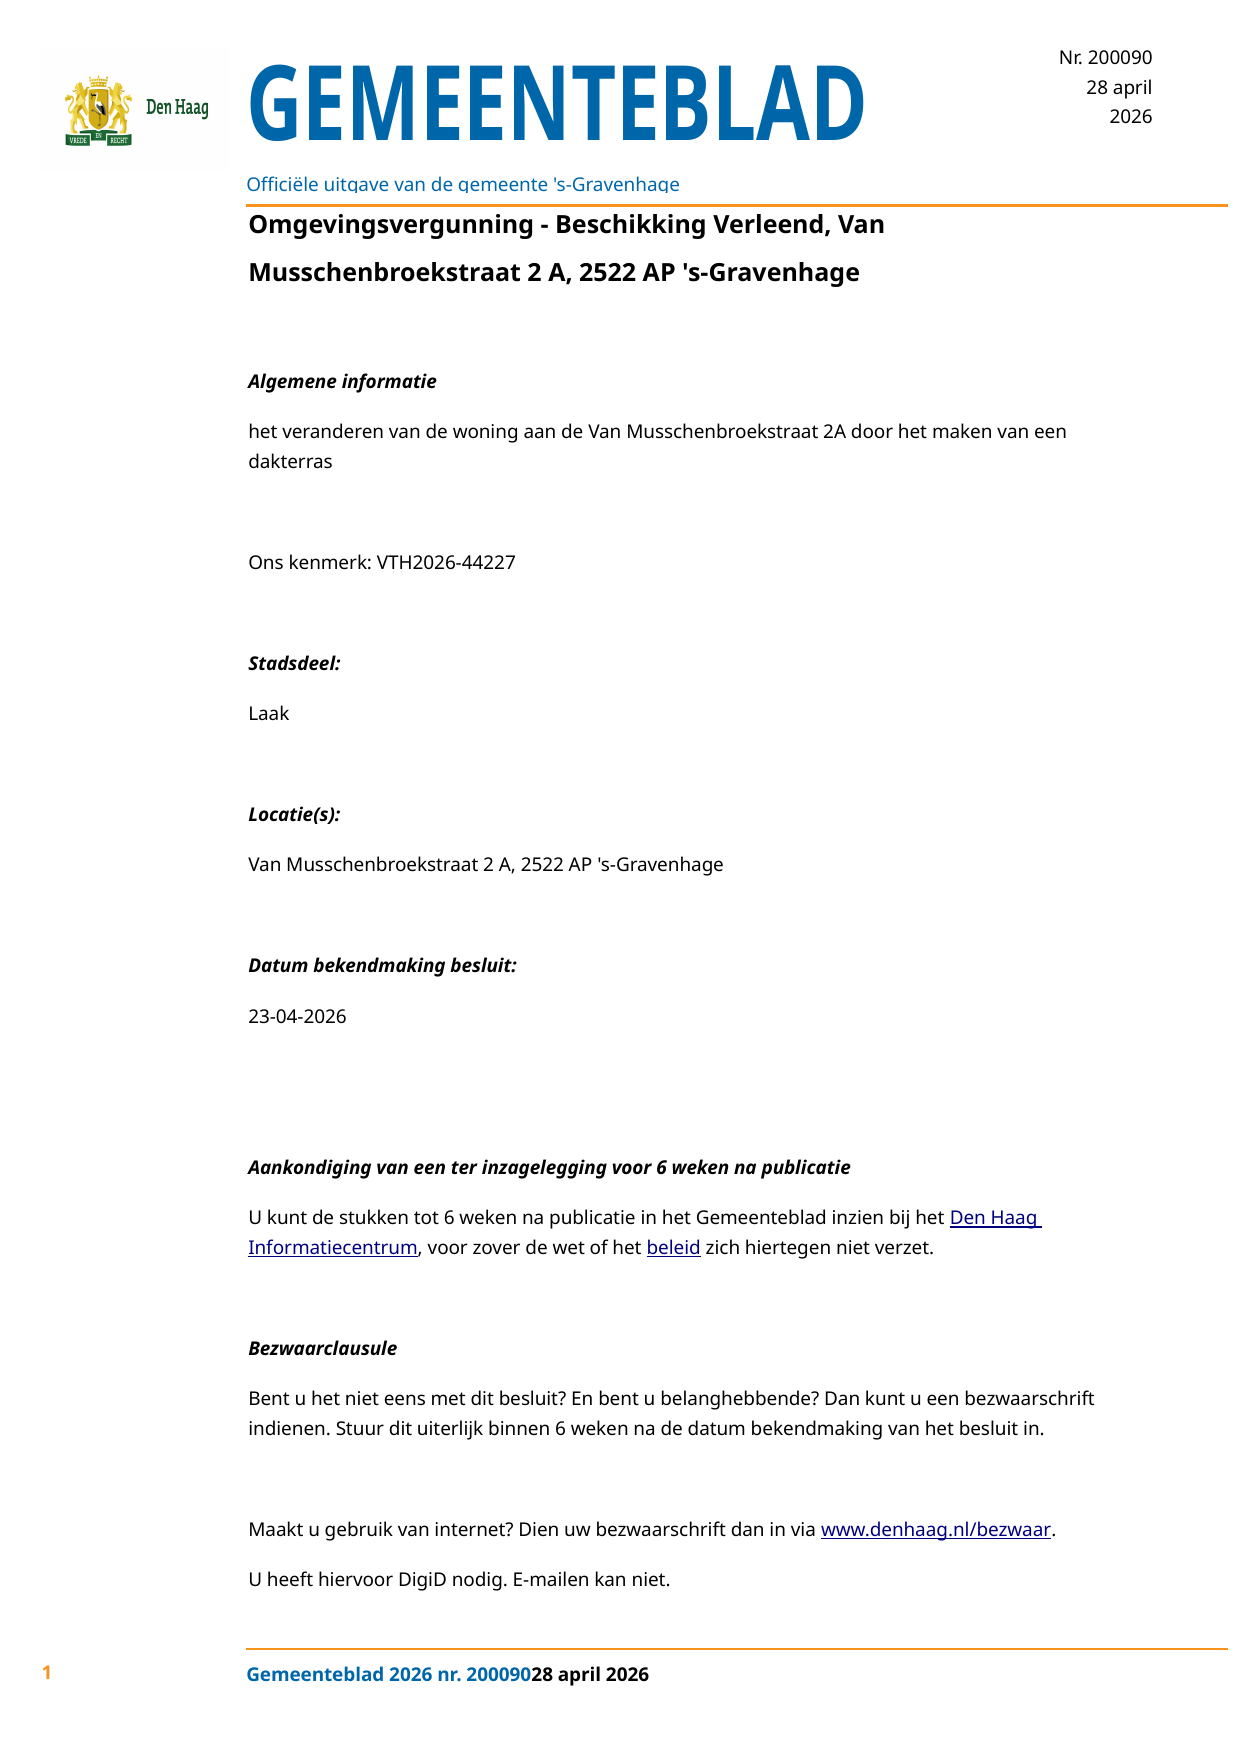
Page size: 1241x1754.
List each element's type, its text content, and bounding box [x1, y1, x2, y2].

text Laak [248, 700, 1152, 726]
text Datum bekendmaking besluit: [248, 952, 1152, 978]
text het veranderen van de woning aan de Van Musschenbroekstraat 2A door het maken van een dakterras [248, 419, 1152, 474]
text U heeft hiervoor DigiD nodig. E-mailen kan niet. [248, 1566, 1152, 1592]
text Stadsdeel: [248, 650, 1152, 676]
text Van Musschenbroekstraat 2 A, 2522 AP 's-Gravenhage [248, 852, 1152, 877]
text Aankondiging van een ter inzagelegging voor 6 weken na publicatie [248, 1154, 1152, 1180]
picture [41, 47, 231, 172]
text Algemene informatie [248, 368, 1152, 394]
text Ons kenmerk: VTH2026-44227 [248, 549, 1152, 575]
text Maakt u gebruik van internet? Dien uw bezwaarschrift dan in via www.denhaag.nl/bezwaar. [248, 1516, 1152, 1542]
text Locatie(s): [248, 801, 1152, 827]
text Bezwaarclausule [248, 1335, 1152, 1361]
text 23-04-2026 [248, 1003, 1152, 1029]
text U kunt de stukken tot 6 weken na publicatie in het Gemeenteblad inzien bij het Den Haag Informatiecentrum, voor zover de wet of het beleid zich hiertegen niet verzet. [248, 1204, 1152, 1260]
text Bent u het niet eens met dit besluit? En bent u belanghebbende? Dan kunt u een bezwaarschrift indienen. Stuur dit uiterlijk binnen 6 weken na de datum bekendmaking van het besluit in. [248, 1385, 1152, 1441]
text Omgevingsvergunning - Beschikking Verleend, Van Musschenbroekstraat 2 A, 2522 AP 's-Gravenhage [248, 207, 1152, 288]
